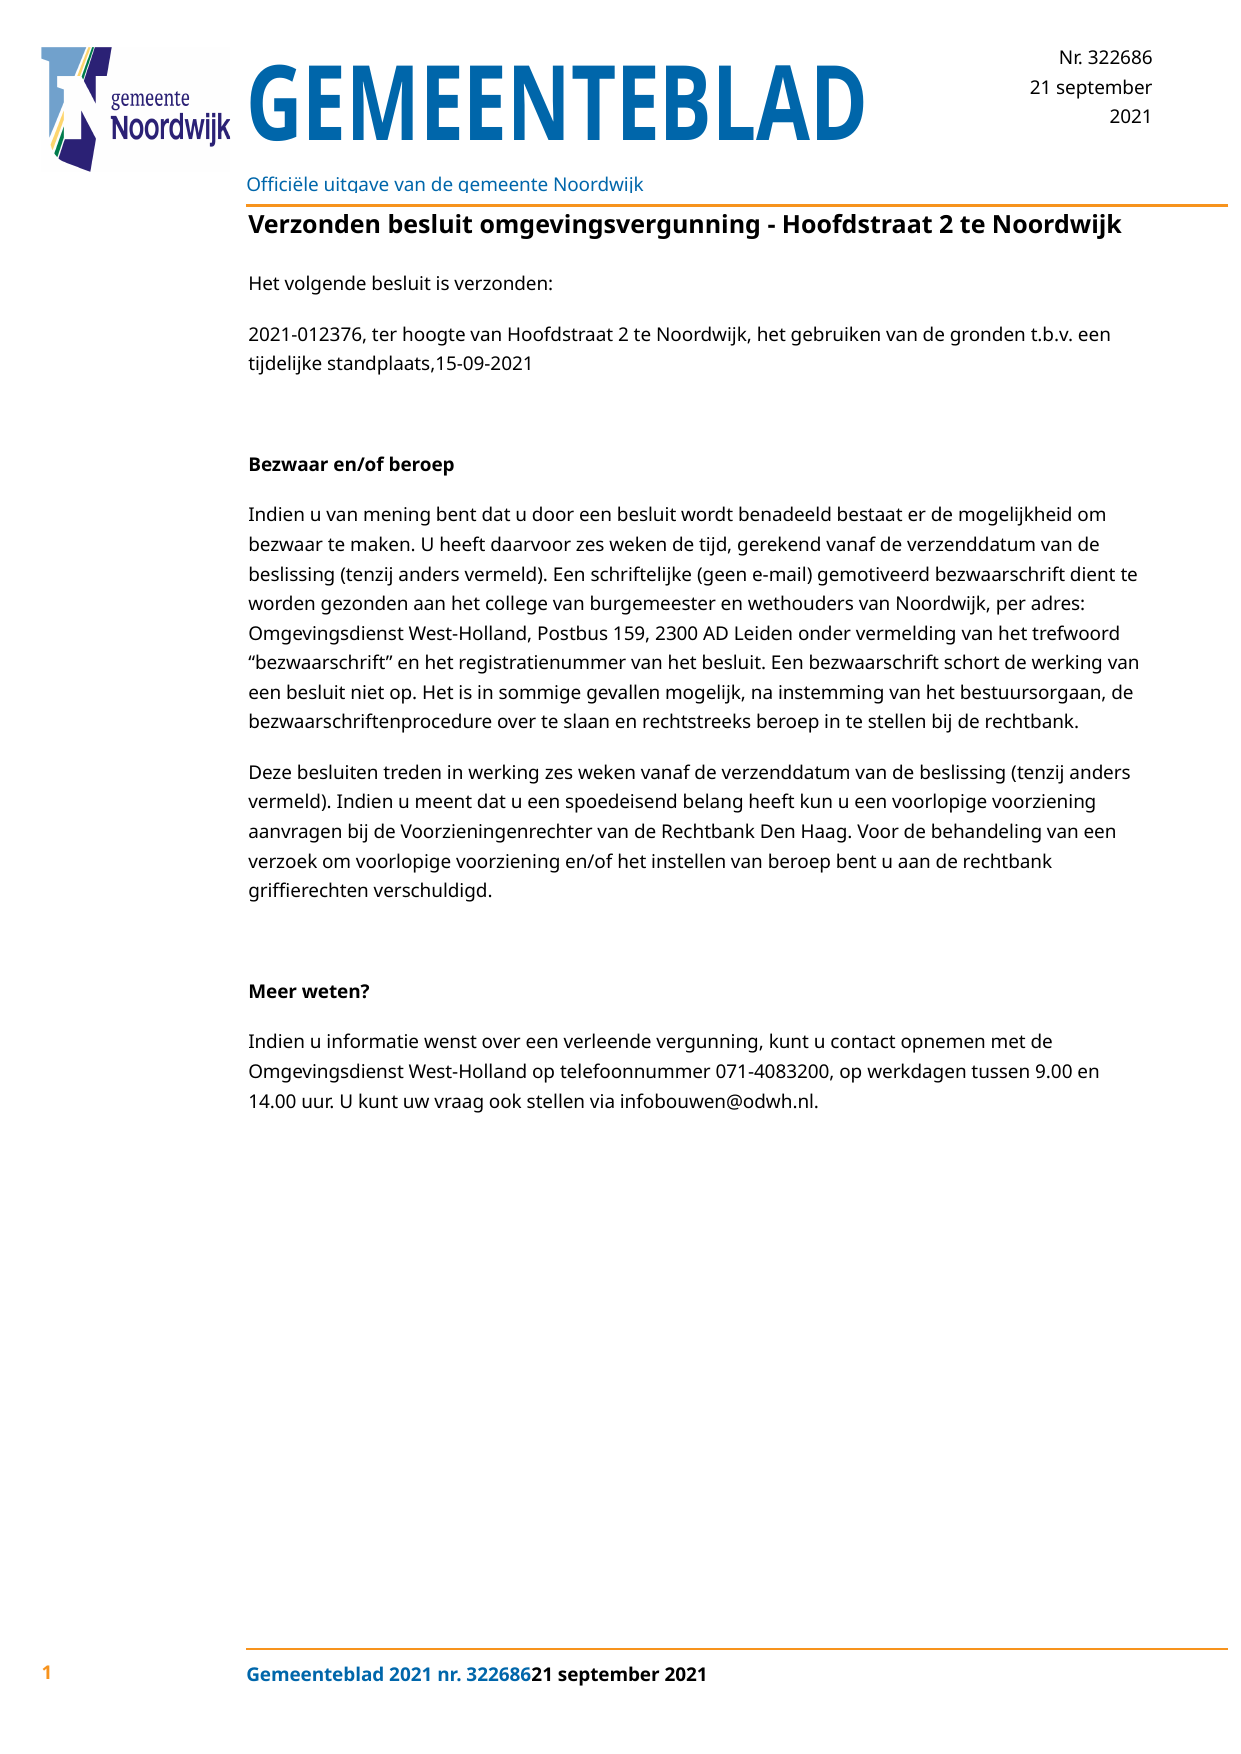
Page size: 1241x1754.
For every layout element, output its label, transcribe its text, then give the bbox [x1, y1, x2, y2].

picture [41, 47, 231, 172]
text 2021-012376, ter hoogte van Hoofdstraat 2 te Noordwijk, het gebruiken van de gronden t.b.v. een tijdelijke standplaats,15-09-2021 [248, 321, 1152, 376]
text Het volgende besluit is verzonden: [248, 270, 1152, 296]
text Indien u van mening bent dat u door een besluit wordt benadeeld bestaat er de mogelijkheid om bezwaar te maken. U heeft daarvoor zes weken de tijd, gerekend vanaf de verzenddatum van de beslissing (tenzij anders vermeld). Een schriftelijke (geen e-mail) gemotiveerd bezwaarschrift dient te worden gezonden aan het college van burgemeester en wethouders van Noordwijk, per adres: Omgevingsdienst West-Holland, Postbus 159, 2300 AD Leiden onder vermelding van het trefwoord “bezwaarschrift” en het registratienummer van het besluit. Een bezwaarschrift schort de werking van een besluit niet op. Het is in sommige gevallen mogelijk, na instemming van het bestuursorgaan, de bezwaarschriftenprocedure over te slaan en rechtstreeks beroep in te stellen bij de rechtbank. [248, 502, 1152, 734]
text Meer weten? [248, 978, 1152, 1004]
text Verzonden besluit omgevingsvergunning - Hoofdstraat 2 te Noordwijk [248, 207, 1152, 241]
text Bezwaar en/of beroep [248, 451, 1152, 477]
text Indien u informatie wenst over een verleende vergunning, kunt u contact opnemen met de Omgevingsdienst West-Holland op telefoonnummer 071-4083200, op werkdagen tussen 9.00 en 14.00 uur. U kunt uw vraag ook stellen via infobouwen@odwh.nl. [248, 1029, 1152, 1113]
text Deze besluiten treden in werking zes weken vanaf de verzenddatum van de beslissing (tenzij anders vermeld). Indien u meent dat u een spoedeisend belang heeft kun u een voorlopige voorziening aanvragen bij de Voorzieningenrechter van de Rechtbank Den Haag. Voor de behandeling van een verzoek om voorlopige voorziening en/of het instellen van beroep bent u aan de rechtbank griffierechten verschuldigd. [248, 759, 1152, 903]
